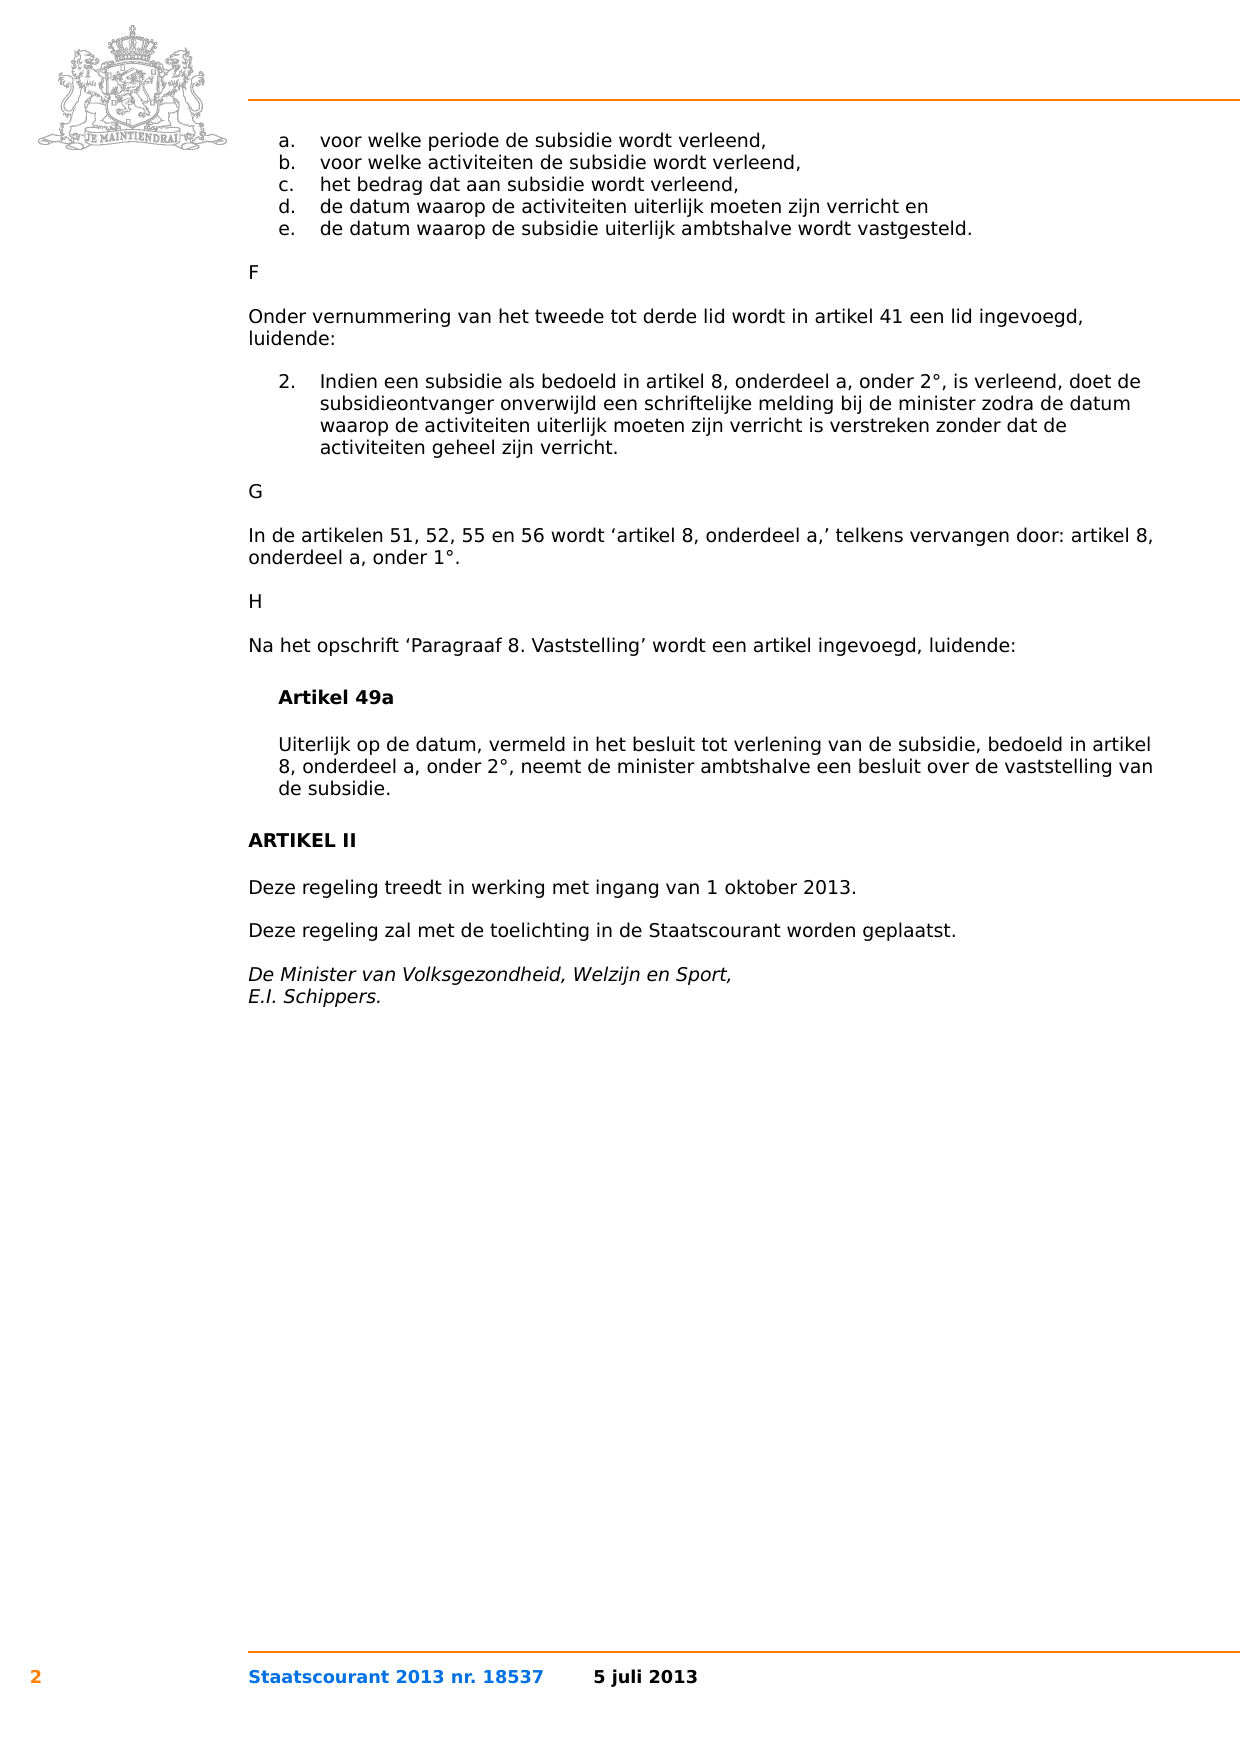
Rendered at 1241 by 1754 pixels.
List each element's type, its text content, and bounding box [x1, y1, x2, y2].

text e. de datum waarop de subsidie uiterlijk ambtshalve wordt vastgesteld. [278, 218, 1163, 240]
text Deze regeling treedt in werking met ingang van 1 oktober 2013. [248, 877, 1163, 898]
text H [248, 591, 1163, 613]
text 2. Indien een subsidie als bedoeld in artikel 8, onderdeel a, onder 2°, is verleend, doet de subsidieontvanger onverwijld een schriftelijke melding bij de minister zodra de datum waarop de activiteiten uiterlijk moeten zijn verricht is verstreken zonder dat de activiteiten geheel zijn verricht. [278, 371, 1163, 459]
text c. het bedrag dat aan subsidie wordt verleend, [278, 174, 1163, 196]
text d. de datum waarop de activiteiten uiterlijk moeten zijn verricht en [278, 196, 1163, 218]
text De Minister van Volksgezondheid, Welzijn en Sport, E.I. Schippers. [248, 964, 1163, 1008]
text b. voor welke activiteiten de subsidie wordt verleend, [278, 152, 1163, 174]
text Deze regeling zal met de toelichting in de Staatscourant worden geplaatst. [248, 920, 1163, 942]
text Uiterlijk op de datum, vermeld in het besluit tot verlening van de subsidie, bedoeld in artikel 8, onderdeel a, onder 2°, neemt de minister ambtshalve een besluit over de vaststelling van de subsidie. [278, 734, 1163, 799]
text Onder vernummering van het tweede tot derde lid wordt in artikel 41 een lid ingevoegd, luidende: [248, 306, 1163, 349]
text F [248, 262, 1163, 284]
text In de artikelen 51, 52, 55 en 56 wordt ‘artikel 8, onderdeel a,’ telkens vervangen door: artikel 8, onderdeel a, onder 1°. [248, 525, 1163, 569]
text G [248, 481, 1163, 503]
text a. voor welke periode de subsidie wordt verleend, [278, 130, 1163, 152]
subtitle ARTIKEL II [248, 829, 1163, 852]
subtitle Artikel 49a [278, 687, 1163, 709]
text Na het opschrift ‘Paragraaf 8. Vaststelling’ wordt een artikel ingevoegd, luidende: [248, 635, 1163, 657]
picture [38, 25, 227, 150]
